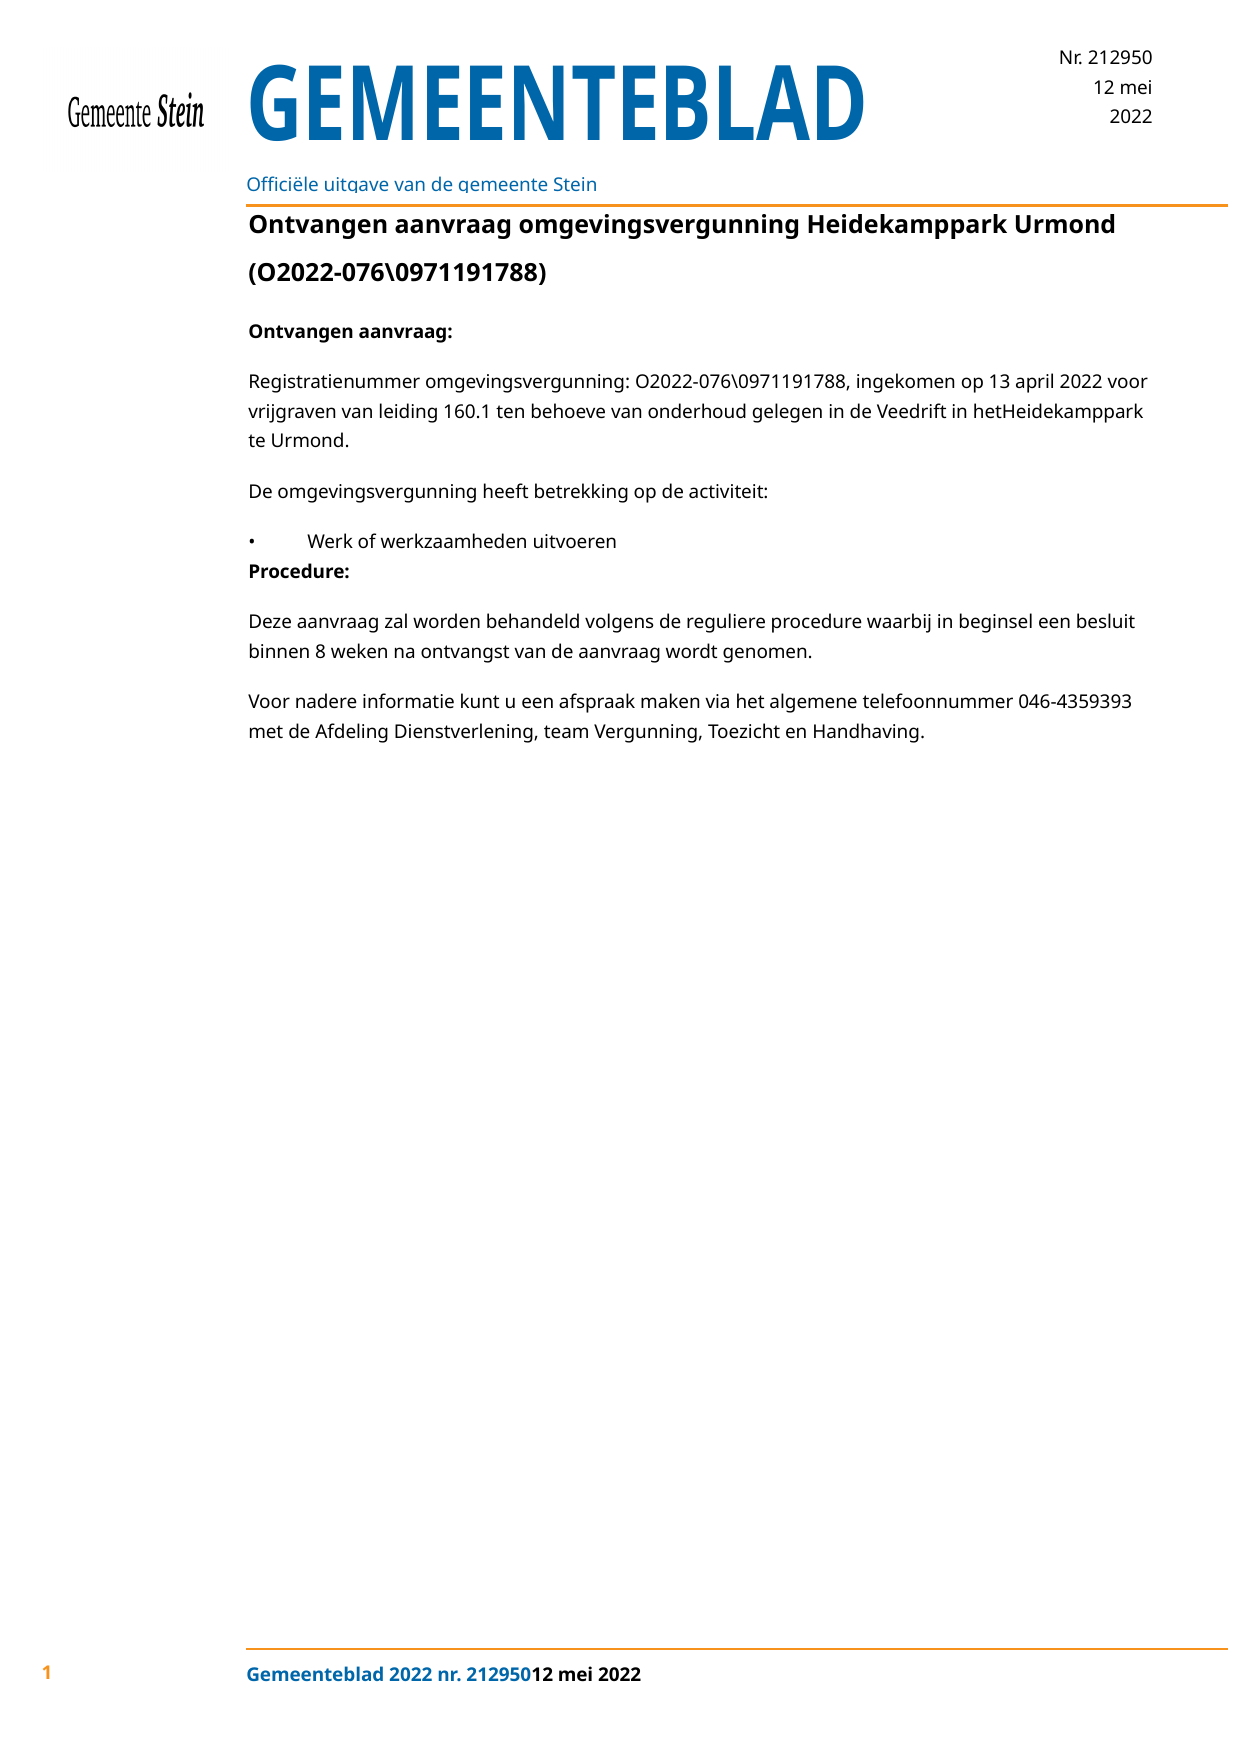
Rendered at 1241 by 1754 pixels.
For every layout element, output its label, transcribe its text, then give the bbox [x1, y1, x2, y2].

text De omgevingsvergunning heeft betrekking op de activiteit: [248, 478, 1152, 504]
text Registratienummer omgevingsvergunning: O2022-076\0971191788, ingekomen op 13 april 2022 voor vrijgraven van leiding 160.1 ten behoeve van onderhoud gelegen in de Veedrift in hetHeidekamppark te Urmond. [248, 368, 1152, 453]
picture [41, 47, 231, 172]
text Procedure: [248, 558, 1152, 584]
text Deze aanvraag zal worden behandeld volgens de reguliere procedure waarbij in beginsel een besluit binnen 8 weken na ontvangst van de aanvraag wordt genomen. [248, 608, 1152, 664]
list Werk of werkzaamheden uitvoeren [248, 528, 1152, 554]
text Ontvangen aanvraag: [248, 318, 1152, 344]
text Voor nadere informatie kunt u een afspraak maken via het algemene telefoonnummer 046-4359393 met de Afdeling Dienstverlening, team Vergunning, Toezicht en Handhaving. [248, 688, 1152, 744]
text Ontvangen aanvraag omgevingsvergunning Heidekamppark Urmond (O2022-076\0971191788) [248, 207, 1152, 288]
